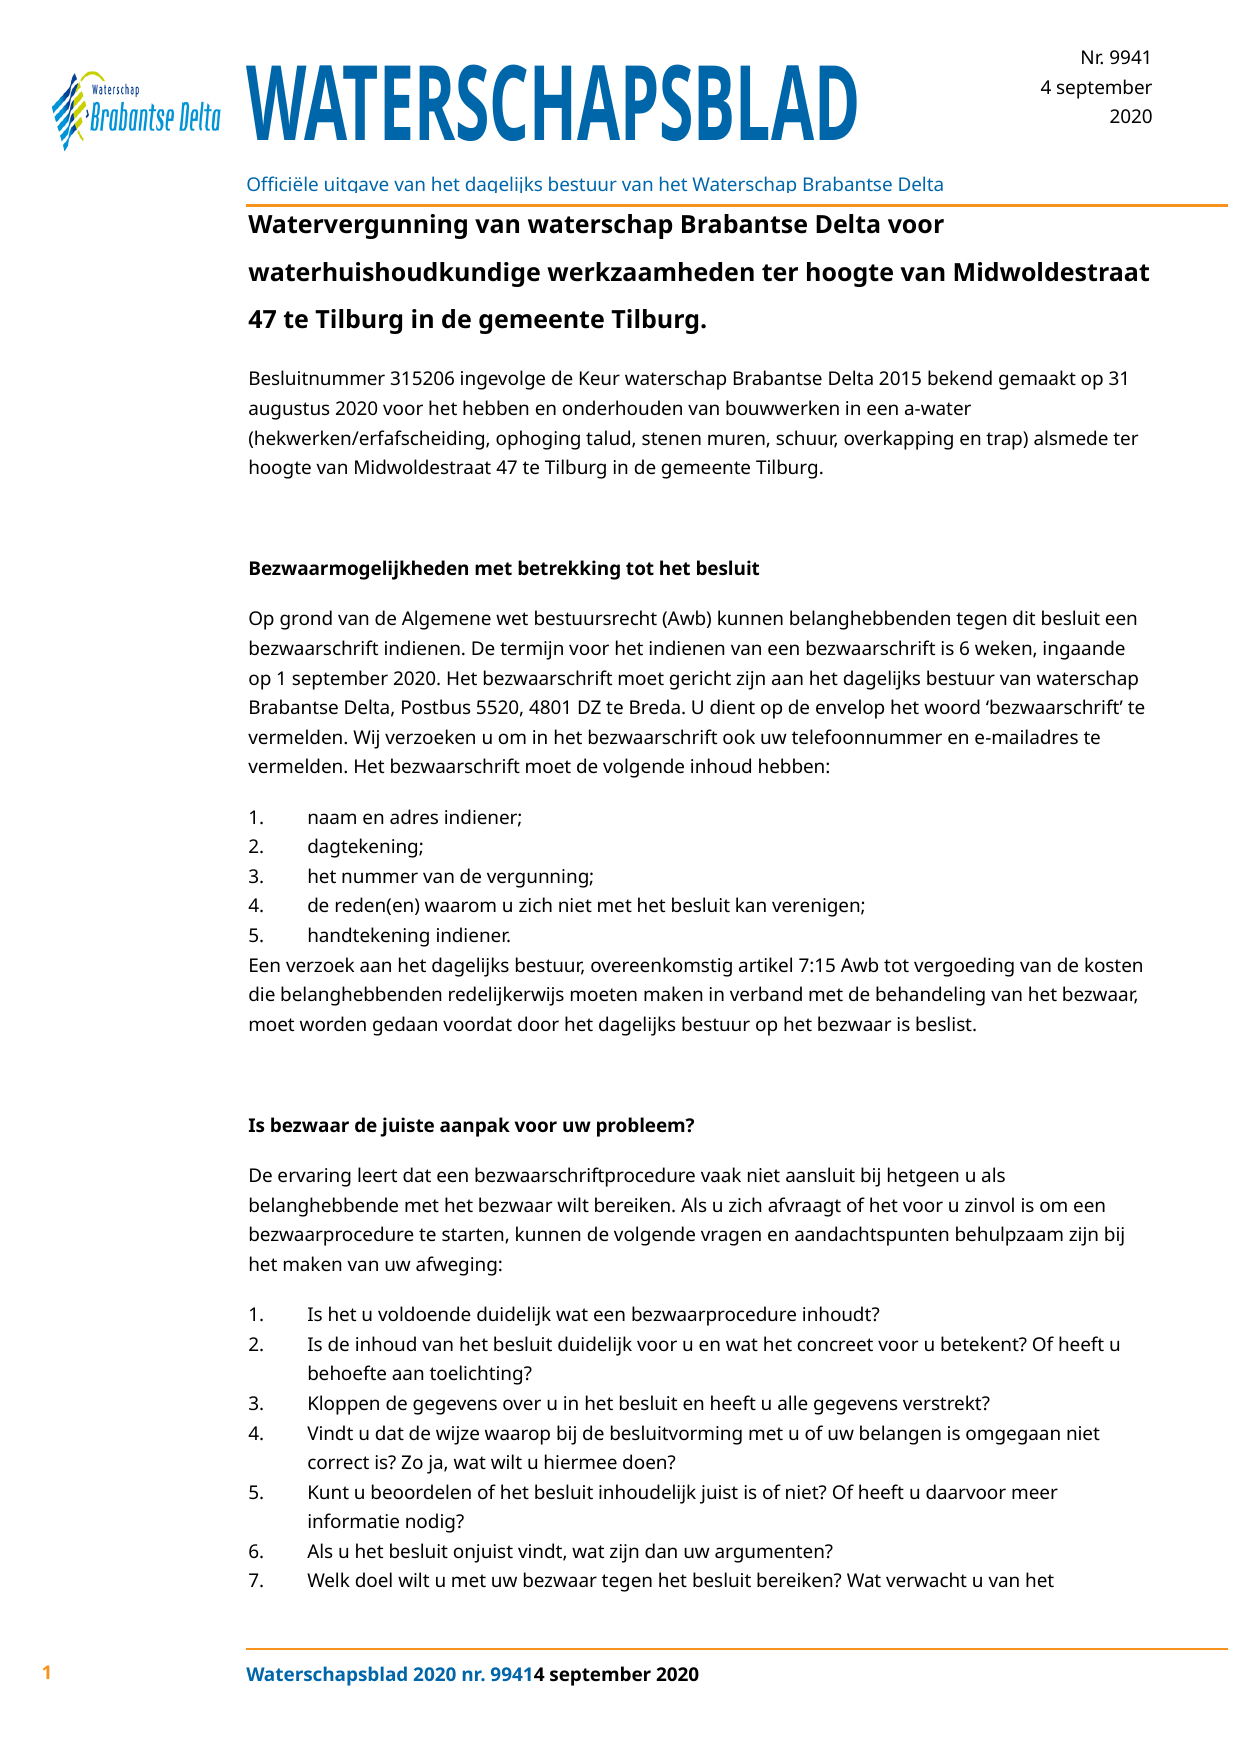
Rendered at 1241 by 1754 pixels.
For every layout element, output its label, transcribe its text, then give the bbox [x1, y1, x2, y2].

text Bezwaarmogelijkheden met betrekking tot het besluit [248, 555, 1152, 581]
text De ervaring leert dat een bezwaarschriftprocedure vaak niet aansluit bij hetgeen u als belanghebbende met het bezwaar wilt bereiken. Als u zich afvraagt of het voor u zinvol is om een bezwaarprocedure te starten, kunnen de volgende vragen en aandachtspunten behulpzaam zijn bij het maken van uw afweging: [248, 1162, 1152, 1277]
list Als u het besluit onjuist vindt, wat zijn dan uw argumenten? [248, 1538, 1152, 1564]
list handtekening indiener. [248, 922, 1152, 948]
text Is bezwaar de juiste aanpak voor uw probleem? [248, 1112, 1152, 1137]
list Welk doel wilt u met uw bezwaar tegen het besluit bereiken? Wat verwacht u van het [248, 1568, 1152, 1593]
list dagtekening; [248, 833, 1152, 859]
text Watervergunning van waterschap Brabantse Delta voor waterhuishoudkundige werkzaamheden ter hoogte van Midwoldestraat 47 te Tilburg in de gemeente Tilburg. [248, 207, 1152, 336]
text Een verzoek aan het dagelijks bestuur, overeenkomstig artikel 7:15 Awb tot vergoeding van de kosten die belanghebbenden redelijkerwijs moeten maken in verband met de behandeling van het bezwaar, moet worden gedaan voordat door het dagelijks bestuur op het bezwaar is beslist. [248, 952, 1152, 1037]
text Besluitnummer 315206 ingevolge de Keur waterschap Brabantse Delta 2015 bekend gemaakt op 31 augustus 2020 voor het hebben en onderhouden van bouwwerken in een a-water (hekwerken/erfafscheiding, ophoging talud, stenen muren, schuur, overkapping en trap) alsmede ter hoogte van Midwoldestraat 47 te Tilburg in de gemeente Tilburg. [248, 366, 1152, 480]
list de reden(en) waarom u zich niet met het besluit kan verenigen; [248, 893, 1152, 918]
list Kloppen de gegevens over u in het besluit en heeft u alle gegevens verstrekt? [248, 1390, 1152, 1416]
list het nummer van de vergunning; [248, 863, 1152, 889]
list Kunt u beoordelen of het besluit inhoudelijk juist is of niet? Of heeft u daarvoor meer informatie nodig? [248, 1479, 1152, 1534]
text Op grond van de Algemene wet bestuursrecht (Awb) kunnen belanghebbenden tegen dit besluit een bezwaarschrift indienen. De termijn voor het indienen van een bezwaarschrift is 6 weken, ingaande op 1 september 2020. Het bezwaarschrift moet gericht zijn aan het dagelijks bestuur van waterschap Brabantse Delta, Postbus 5520, 4801 DZ te Breda. U dient op de envelop het woord ‘bezwaarschrift’ te vermelden. Wij verzoeken u om in het bezwaarschrift ook uw telefoonnummer en e‑mailadres te vermelden. Het bezwaarschrift moet de volgende inhoud hebben: [248, 606, 1152, 779]
list Is de inhoud van het besluit duidelijk voor u en wat het concreet voor u betekent? Of heeft u behoefte aan toelichting? [248, 1331, 1152, 1386]
picture [41, 47, 231, 172]
list Is het u voldoende duidelijk wat een bezwaarprocedure inhoudt? [248, 1301, 1152, 1327]
list Vindt u dat de wijze waarop bij de besluitvorming met u of uw belangen is omgegaan niet correct is? Zo ja, wat wilt u hiermee doen? [248, 1420, 1152, 1475]
list naam en adres indiener; [248, 804, 1152, 829]
